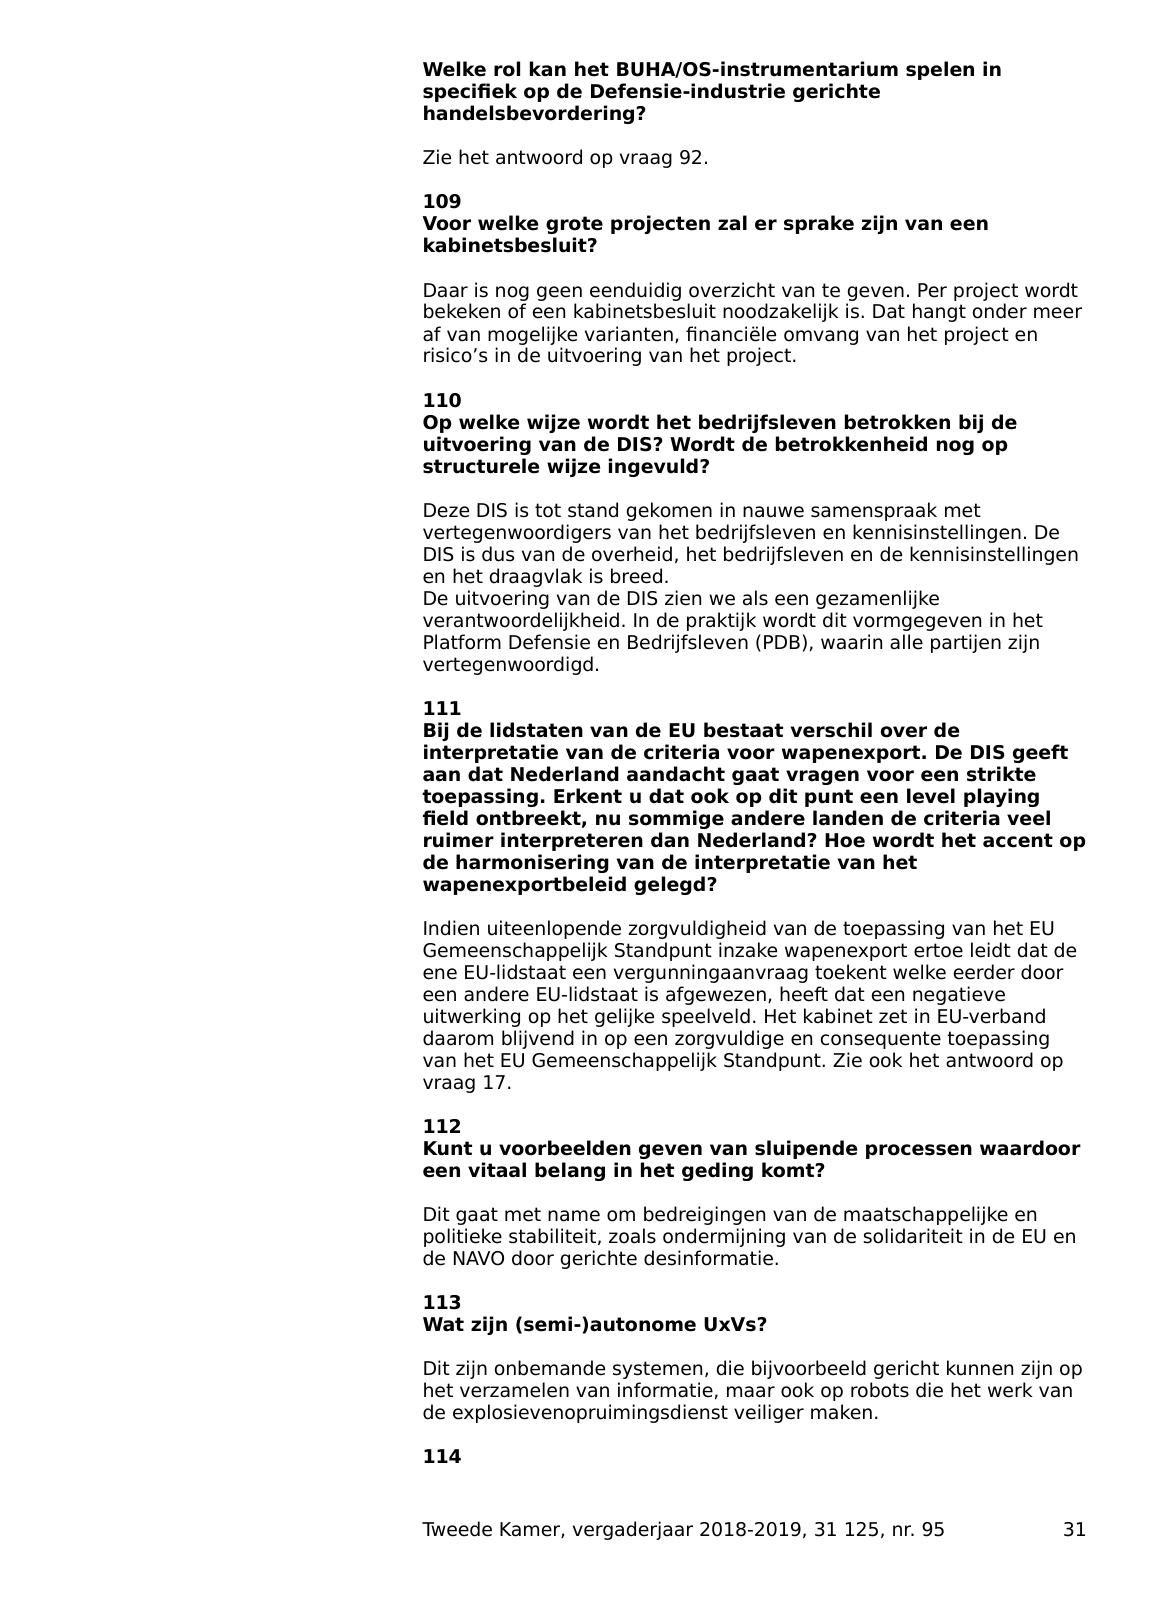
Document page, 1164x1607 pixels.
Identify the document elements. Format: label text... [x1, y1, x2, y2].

text Voor welke grote projecten zal er sprake zijn van een kabinetsbesluit? [422, 213, 1087, 257]
text Deze DIS is tot stand gekomen in nauwe samenspraak met vertegenwoordigers van het bedrijfsleven en kennisinstellingen. De DIS is dus van de overheid, het bedrijfsleven en de kennisinstellingen en het draagvlak is breed. [422, 500, 1087, 588]
text De uitvoering van de DIS zien we als een gezamenlijke verantwoordelijkheid. In de praktijk wordt dit vormgegeven in het Platform Defensie en Bedrijfsleven (PDB), waarin alle partijen zijn vertegenwoordigd. [422, 588, 1087, 676]
text Wat zijn (semi-)autonome UxVs? [422, 1314, 1087, 1336]
text Op welke wijze wordt het bedrijfsleven betrokken bij de uitvoering van de DIS? Wordt de betrokkenheid nog op structurele wijze ingevuld? [422, 412, 1087, 477]
text 112 [422, 1116, 1087, 1138]
text Daar is nog geen eenduidig overzicht van te geven. Per project wordt bekeken of een kabinetsbesluit noodzakelijk is. Dat hangt onder meer af van mogelijke varianten, financiële omvang van het project en risico’s in de uitvoering van het project. [422, 279, 1087, 367]
text 114 [422, 1446, 1087, 1468]
text 109 [422, 191, 1087, 213]
text Indien uiteenlopende zorgvuldigheid van de toepassing van het EU Gemeenschappelijk Standpunt inzake wapenexport ertoe leidt dat de ene EU-lidstaat een vergunningaanvraag toekent welke eerder door een andere EU-lidstaat is afgewezen, heeft dat een negatieve uitwerking op het gelijke speelveld. Het kabinet zet in EU-verband daarom blijvend in op een zorgvuldige en consequente toepassing van het EU Gemeenschappelijk Standpunt. Zie ook het antwoord op vraag 17. [422, 918, 1087, 1093]
text Dit zijn onbemande systemen, die bijvoorbeeld gericht kunnen zijn op het verzamelen van informatie, maar ook op robots die het werk van de explosievenopruimingsdienst veiliger maken. [422, 1358, 1087, 1424]
text 110 [422, 389, 1087, 412]
text Bij de lidstaten van de EU bestaat verschil over de interpretatie van de criteria voor wapenexport. De DIS geeft aan dat Nederland aandacht gaat vragen voor een strikte toepassing. Erkent u dat ook op dit punt een level playing field ontbreekt, nu sommige andere landen de criteria veel ruimer interpreteren dan Nederland? Hoe wordt het accent op de harmonisering van de interpretatie van het wapenexportbeleid gelegd? [422, 720, 1087, 896]
text 111 [422, 698, 1087, 720]
text Welke rol kan het BUHA/OS-instrumentarium spelen in specifiek op de Defensie-industrie gerichte handelsbevordering? [422, 59, 1087, 125]
text Zie het antwoord op vraag 92. [422, 147, 1087, 169]
text Dit gaat met name om bedreigingen van de maatschappelijke en politieke stabiliteit, zoals ondermijning van de solidariteit in de EU en de NAVO door gerichte desinformatie. [422, 1204, 1087, 1270]
text 113 [422, 1292, 1087, 1314]
text Kunt u voorbeelden geven van sluipende processen waardoor een vitaal belang in het geding komt? [422, 1138, 1087, 1182]
